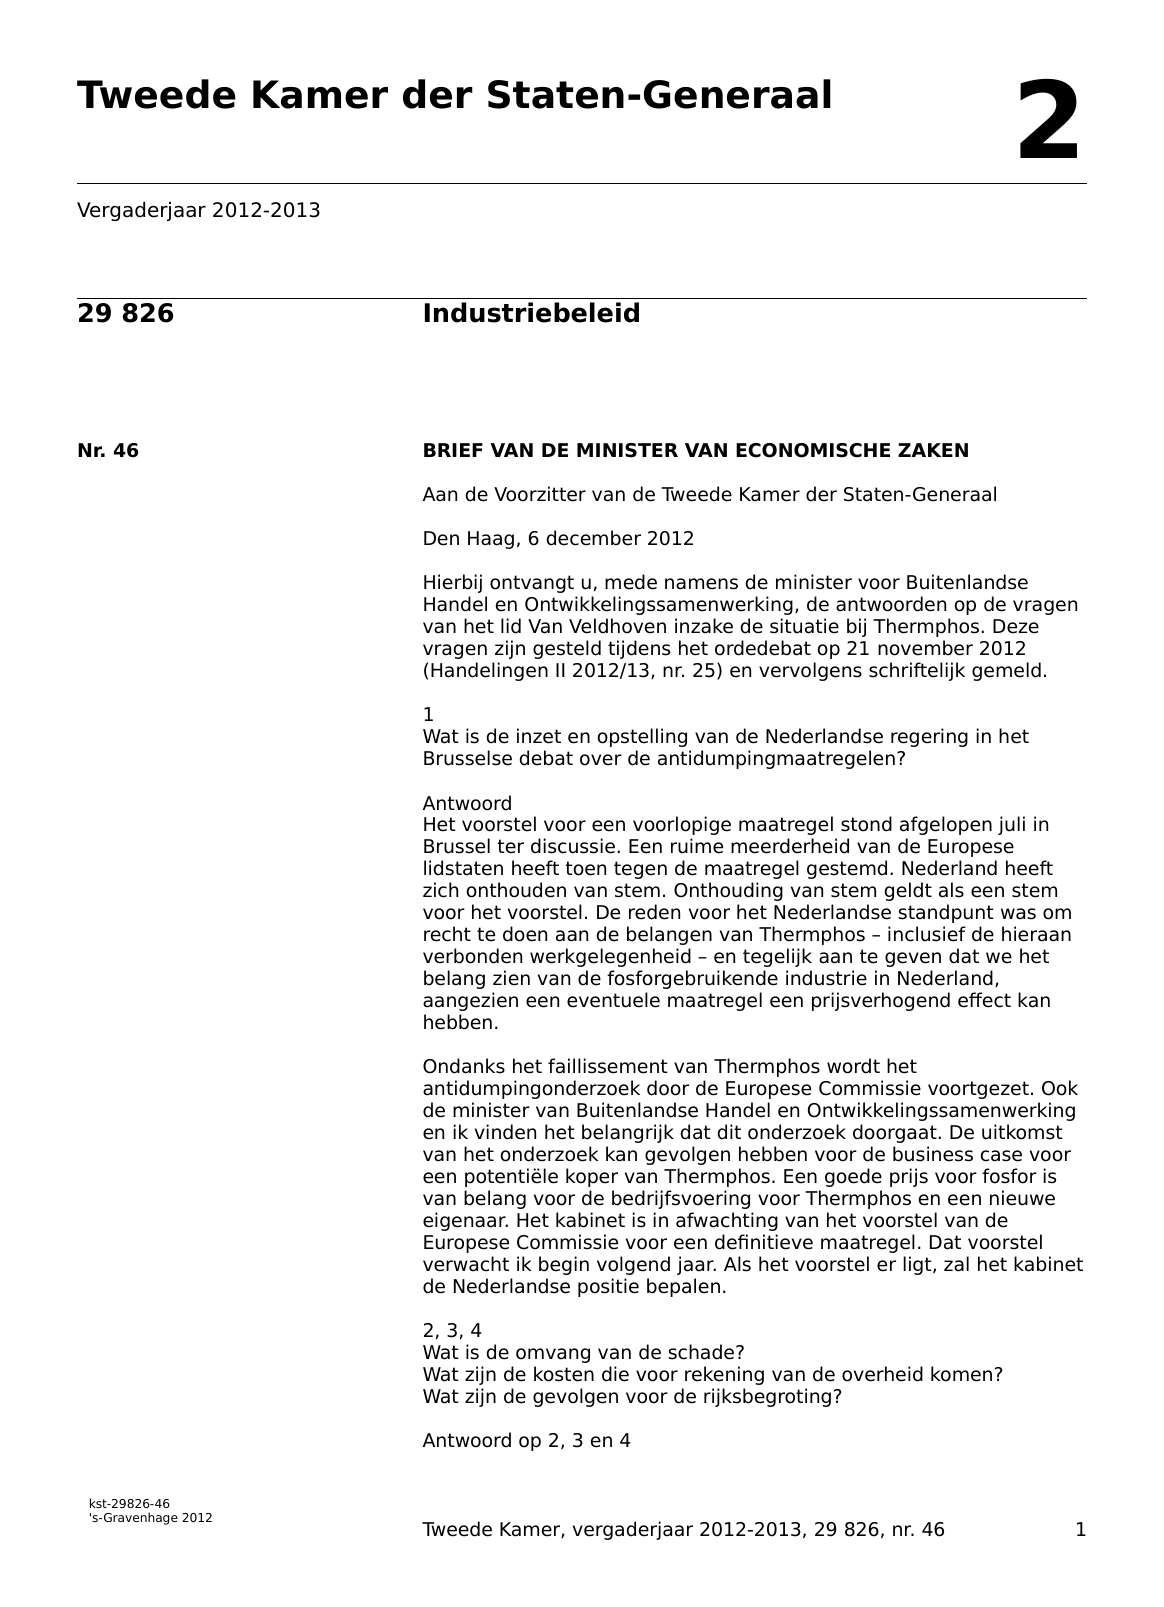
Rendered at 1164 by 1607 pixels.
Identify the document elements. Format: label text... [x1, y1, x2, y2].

text Ondanks het faillissement van Thermphos wordt het antidumpingonderzoek door de Europese Commissie voortgezet. Ook de minister van Buitenlandse Handel en Ontwikkelingssamenwerking en ik vinden het belangrijk dat dit onderzoek doorgaat. De uitkomst van het onderzoek kan gevolgen hebben voor de business case voor een potentiële koper van Thermphos. Een goede prijs voor fosfor is van belang voor de bedrijfsvoering voor Thermphos en een nieuwe eigenaar. Het kabinet is in afwachting van het voorstel van de Europese Commissie voor een definitieve maatregel. Dat voorstel verwacht ik begin volgend jaar. Als het voorstel er ligt, zal het kabinet de Nederlandse positie bepalen. [422, 1056, 1087, 1298]
text kst-29826-46 [88, 1497, 323, 1511]
subtitle 29 826 Industriebeleid [77, 299, 1087, 329]
text Aan de Voorzitter van de Tweede Kamer der Staten-Generaal [422, 484, 1087, 506]
text Wat zijn de gevolgen voor de rijksbegroting? [422, 1386, 1087, 1408]
text Het voorstel voor een voorlopige maatregel stond afgelopen juli in Brussel ter discussie. Een ruime meerderheid van de Europese lidstaten heeft toen tegen de maatregel gestemd. Nederland heeft zich onthouden van stem. Onthouding van stem geldt als een stem voor het voorstel. De reden voor het Nederlandse standpunt was om recht te doen aan de belangen van Thermphos – inclusief de hieraan verbonden werkgelegenheid – en tegelijk aan te geven dat we het belang zien van de fosforgebruikende industrie in Nederland, aangezien een eventuele maatregel een prijsverhogend effect kan hebben. [422, 814, 1087, 1034]
table_header 2 [886, 59, 1087, 183]
table_header Tweede Kamer der Staten-Generaal [77, 59, 886, 183]
table_cell Vergaderjaar 2012-2013 [77, 184, 1087, 298]
text Wat is de inzet en opstelling van de Nederlandse regering in het Brusselse debat over de antidumpingmaatregelen? [422, 726, 1087, 770]
text Wat zijn de kosten die voor rekening van de overheid komen? [422, 1364, 1087, 1386]
text 's-Gravenhage 2012 [88, 1511, 323, 1525]
text Hierbij ontvangt u, mede namens de minister voor Buitenlandse Handel en Ontwikkelingssamenwerking, de antwoorden op de vragen van het lid Van Veldhoven inzake de situatie bij Thermphos. Deze vragen zijn gesteld tijdens het ordedebat op 21 november 2012 (Handelingen II 2012/13, nr. 25) en vervolgens schriftelijk gemeld. [422, 572, 1087, 682]
text 2, 3, 4 [422, 1320, 1087, 1342]
text Den Haag, 6 december 2012 [422, 528, 1087, 550]
text Wat is de omvang van de schade? [422, 1342, 1087, 1364]
text 1 [422, 704, 1087, 726]
subtitle Nr. 46 BRIEF VAN DE MINISTER VAN ECONOMISCHE ZAKEN [77, 440, 1087, 462]
text Antwoord [422, 792, 1087, 814]
text Antwoord op 2, 3 en 4 [422, 1430, 1087, 1452]
